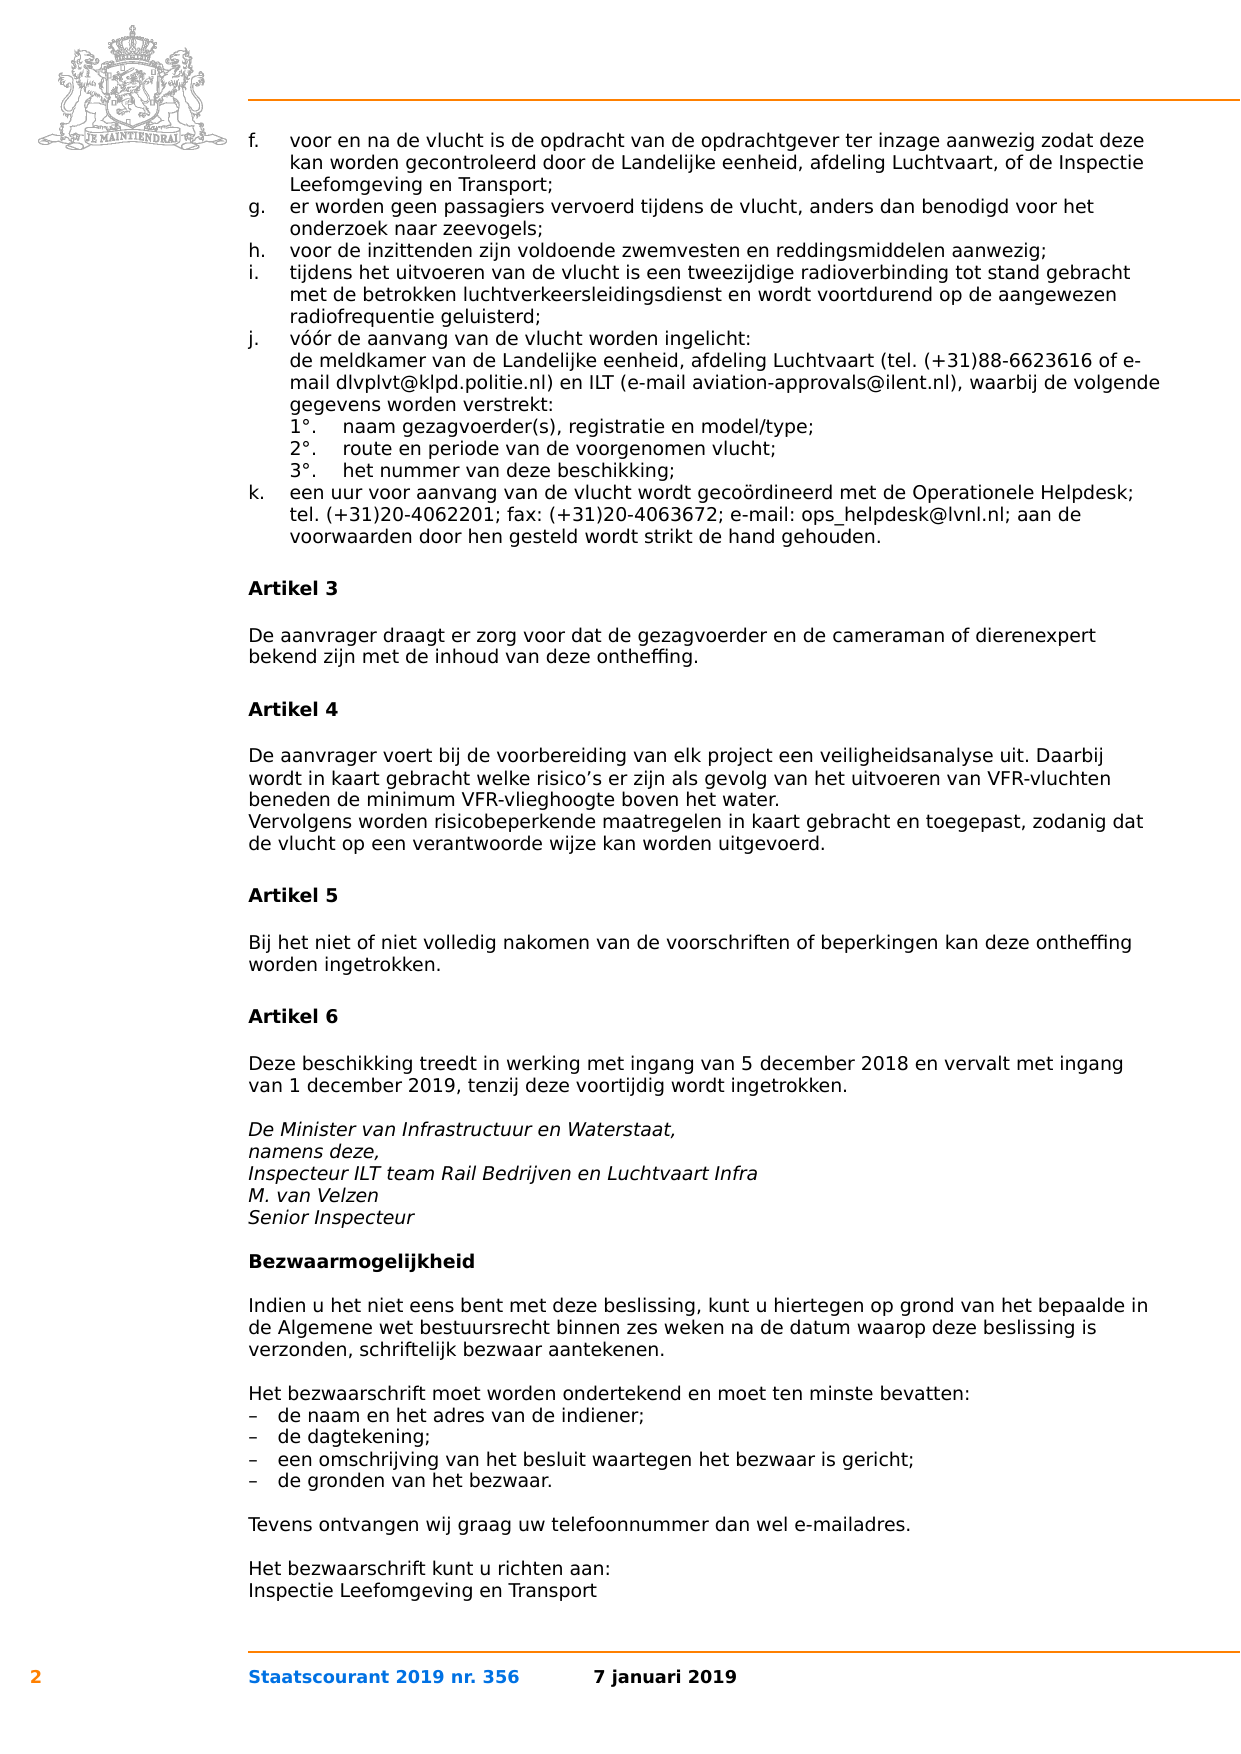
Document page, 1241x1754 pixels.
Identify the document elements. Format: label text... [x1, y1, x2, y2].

text 1°. naam gezagvoerder(s), registratie en model/type; [289, 416, 1163, 438]
text j. vóór de aanvang van de vlucht worden ingelicht: [248, 328, 1163, 350]
text k. een uur voor aanvang van de vlucht wordt gecoördineerd met de Operationele Helpdesk; tel. (+31)20-4062201; fax: (+31)20-4063672; e-mail: ops_helpdesk@lvnl.nl; aan de voorwaarden door hen gesteld wordt strikt de hand gehouden. [248, 482, 1163, 547]
subtitle Artikel 4 [248, 698, 1163, 720]
text f. voor en na de vlucht is de opdracht van de opdrachtgever ter inzage aanwezig zodat deze kan worden gecontroleerd door de Landelijke eenheid, afdeling Luchtvaart, of de Inspectie Leefomgeving en Transport; [248, 130, 1163, 196]
text Inspectie Leefomgeving en Transport [248, 1580, 1163, 1602]
text – de dagtekening; [248, 1426, 1163, 1448]
text – de naam en het adres van de indiener; [248, 1404, 1163, 1426]
text Het bezwaarschrift kunt u richten aan: [248, 1558, 1163, 1580]
text De aanvrager voert bij de voorbereiding van elk project een veiligheidsanalyse uit. Daarbij wordt in kaart gebracht welke risico’s er zijn als gevolg van het uitvoeren van VFR-vluchten beneden de minimum VFR-vlieghoogte boven het water. [248, 745, 1163, 811]
text g. er worden geen passagiers vervoerd tijdens de vlucht, anders dan benodigd voor het onderzoek naar zeevogels; [248, 196, 1163, 240]
text 3°. het nummer van deze beschikking; [289, 459, 1163, 482]
picture [38, 25, 227, 150]
subtitle Artikel 3 [248, 577, 1163, 599]
subtitle Artikel 6 [248, 1006, 1163, 1028]
text de meldkamer van de Landelijke eenheid, afdeling Luchtvaart (tel. (+31)88-6623616 of e-mail dlvplvt@klpd.politie.nl) en ILT (e-mail aviation-approvals@ilent.nl), waarbij de volgende gegevens worden verstrekt: [289, 350, 1163, 416]
text Indien u het niet eens bent met deze beslissing, kunt u hiertegen op grond van het bepaalde in de Algemene wet bestuursrecht binnen zes weken na de datum waarop deze beslissing is verzonden, schriftelijk bezwaar aantekenen. [248, 1295, 1163, 1361]
text De aanvrager draagt er zorg voor dat de gezagvoerder en de cameraman of dierenexpert bekend zijn met de inhoud van deze ontheffing. [248, 624, 1163, 668]
text Het bezwaarschrift moet worden ondertekend en moet ten minste bevatten: [248, 1382, 1163, 1404]
text 2°. route en periode van de voorgenomen vlucht; [289, 438, 1163, 459]
text i. tijdens het uitvoeren van de vlucht is een tweezijdige radioverbinding tot stand gebracht met de betrokken luchtverkeersleidingsdienst en wordt voortdurend op de aangewezen radiofrequentie geluisterd; [248, 262, 1163, 328]
text Vervolgens worden risicobeperkende maatregelen in kaart gebracht en toegepast, zodanig dat de vlucht op een verantwoorde wijze kan worden uitgevoerd. [248, 811, 1163, 855]
text Bij het niet of niet volledig nakomen van de voorschriften of beperkingen kan deze ontheffing worden ingetrokken. [248, 932, 1163, 976]
text h. voor de inzittenden zijn voldoende zwemvesten en reddingsmiddelen aanwezig; [248, 240, 1163, 262]
text De Minister van Infrastructuur en Waterstaat, namens deze, Inspecteur ILT team Rail Bedrijven en Luchtvaart Infra M. van Velzen Senior Inspecteur [248, 1119, 1163, 1229]
text – een omschrijving van het besluit waartegen het bezwaar is gericht; [248, 1448, 1163, 1470]
text Deze beschikking treedt in werking met ingang van 5 december 2018 en vervalt met ingang van 1 december 2019, tenzij deze voortijdig wordt ingetrokken. [248, 1053, 1163, 1097]
subtitle Artikel 5 [248, 885, 1163, 907]
text Bezwaarmogelijkheid [248, 1251, 1163, 1273]
text – de gronden van het bezwaar. [248, 1470, 1163, 1492]
text Tevens ontvangen wij graag uw telefoonnummer dan wel e-mailadres. [248, 1514, 1163, 1536]
